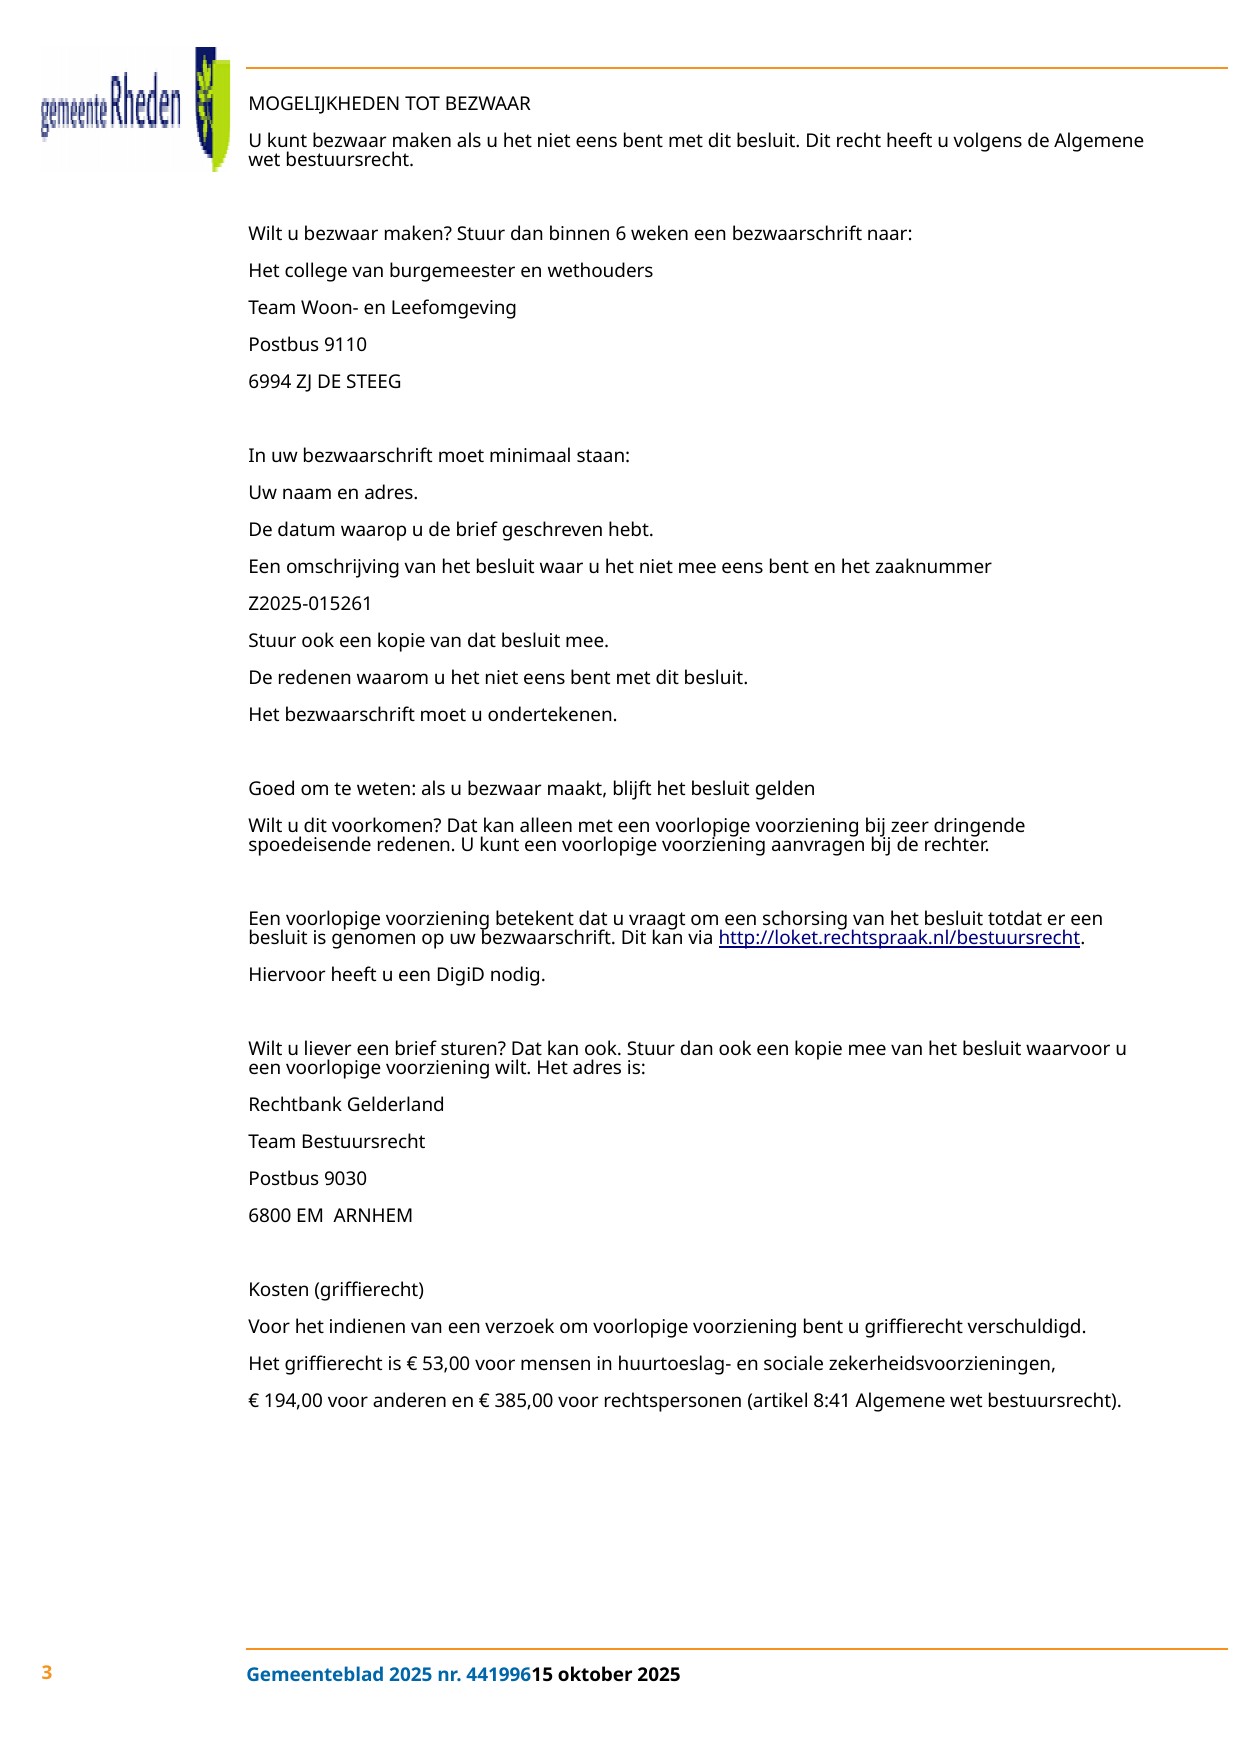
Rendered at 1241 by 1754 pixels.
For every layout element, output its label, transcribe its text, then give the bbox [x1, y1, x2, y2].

text Rechtbank Gelderland [248, 1096, 1152, 1116]
text Team Woon- en Leefomgeving [248, 299, 1152, 318]
text Z2025-015261 [248, 595, 1152, 614]
text MOGELIJKHEDEN TOT BEZWAAR [248, 95, 1152, 114]
text Een omschrijving van het besluit waar u het niet mee eens bent en het zaaknummer [248, 558, 1152, 577]
text U kunt bezwaar maken als u het niet eens bent met dit besluit. Dit recht heeft u volgens de Algemene wet bestuursrecht. [248, 132, 1152, 170]
text De redenen waarom u het niet eens bent met dit besluit. [248, 669, 1152, 688]
text Team Bestuursrecht [248, 1133, 1152, 1153]
text In uw bezwaarschrift moet minimaal staan: [248, 447, 1152, 466]
text Wilt u liever een brief sturen? Dat kan ook. Stuur dan ook een kopie mee van het besluit waarvoor u een voorlopige voorziening wilt. Het adres is: [248, 1040, 1152, 1079]
text De datum waarop u de brief geschreven hebt. [248, 521, 1152, 540]
picture [41, 47, 231, 172]
text Kosten (griffierecht) [248, 1281, 1152, 1301]
text Een voorlopige voorziening betekent dat u vraagt om een schorsing van het besluit totdat er een besluit is genomen op uw bezwaarschrift. Dit kan via http://loket.rechtspraak.nl/bestuursrecht. [248, 910, 1152, 948]
text Het griffierecht is € 53,00 voor mensen in huurtoeslag- en sociale zekerheidsvoorzieningen, [248, 1355, 1152, 1374]
text Wilt u dit voorkomen? Dat kan alleen met een voorlopige voorziening bij zeer dringende spoedeisende redenen. U kunt een voorlopige voorziening aanvragen bij de rechter. [248, 817, 1152, 855]
text Het bezwaarschrift moet u ondertekenen. [248, 706, 1152, 725]
text Wilt u bezwaar maken? Stuur dan binnen 6 weken een bezwaarschrift naar: [248, 225, 1152, 244]
text Hiervoor heeft u een DigiD nodig. [248, 966, 1152, 985]
text Goed om te weten: als u bezwaar maakt, blijft het besluit gelden [248, 780, 1152, 799]
text Postbus 9030 [248, 1170, 1152, 1189]
text Postbus 9110 [248, 336, 1152, 355]
text 6994 ZJ DE STEEG [248, 373, 1152, 392]
text Uw naam en adres. [248, 484, 1152, 503]
text € 194,00 voor anderen en € 385,00 voor rechtspersonen (artikel 8:41 Algemene wet bestuursrecht). [248, 1392, 1152, 1411]
text Voor het indienen van een verzoek om voorlopige voorziening bent u griffierecht verschuldigd. [248, 1318, 1152, 1337]
text Het college van burgemeester en wethouders [248, 262, 1152, 281]
text Stuur ook een kopie van dat besluit mee. [248, 632, 1152, 651]
text 6800 EM ARNHEM [248, 1207, 1152, 1227]
